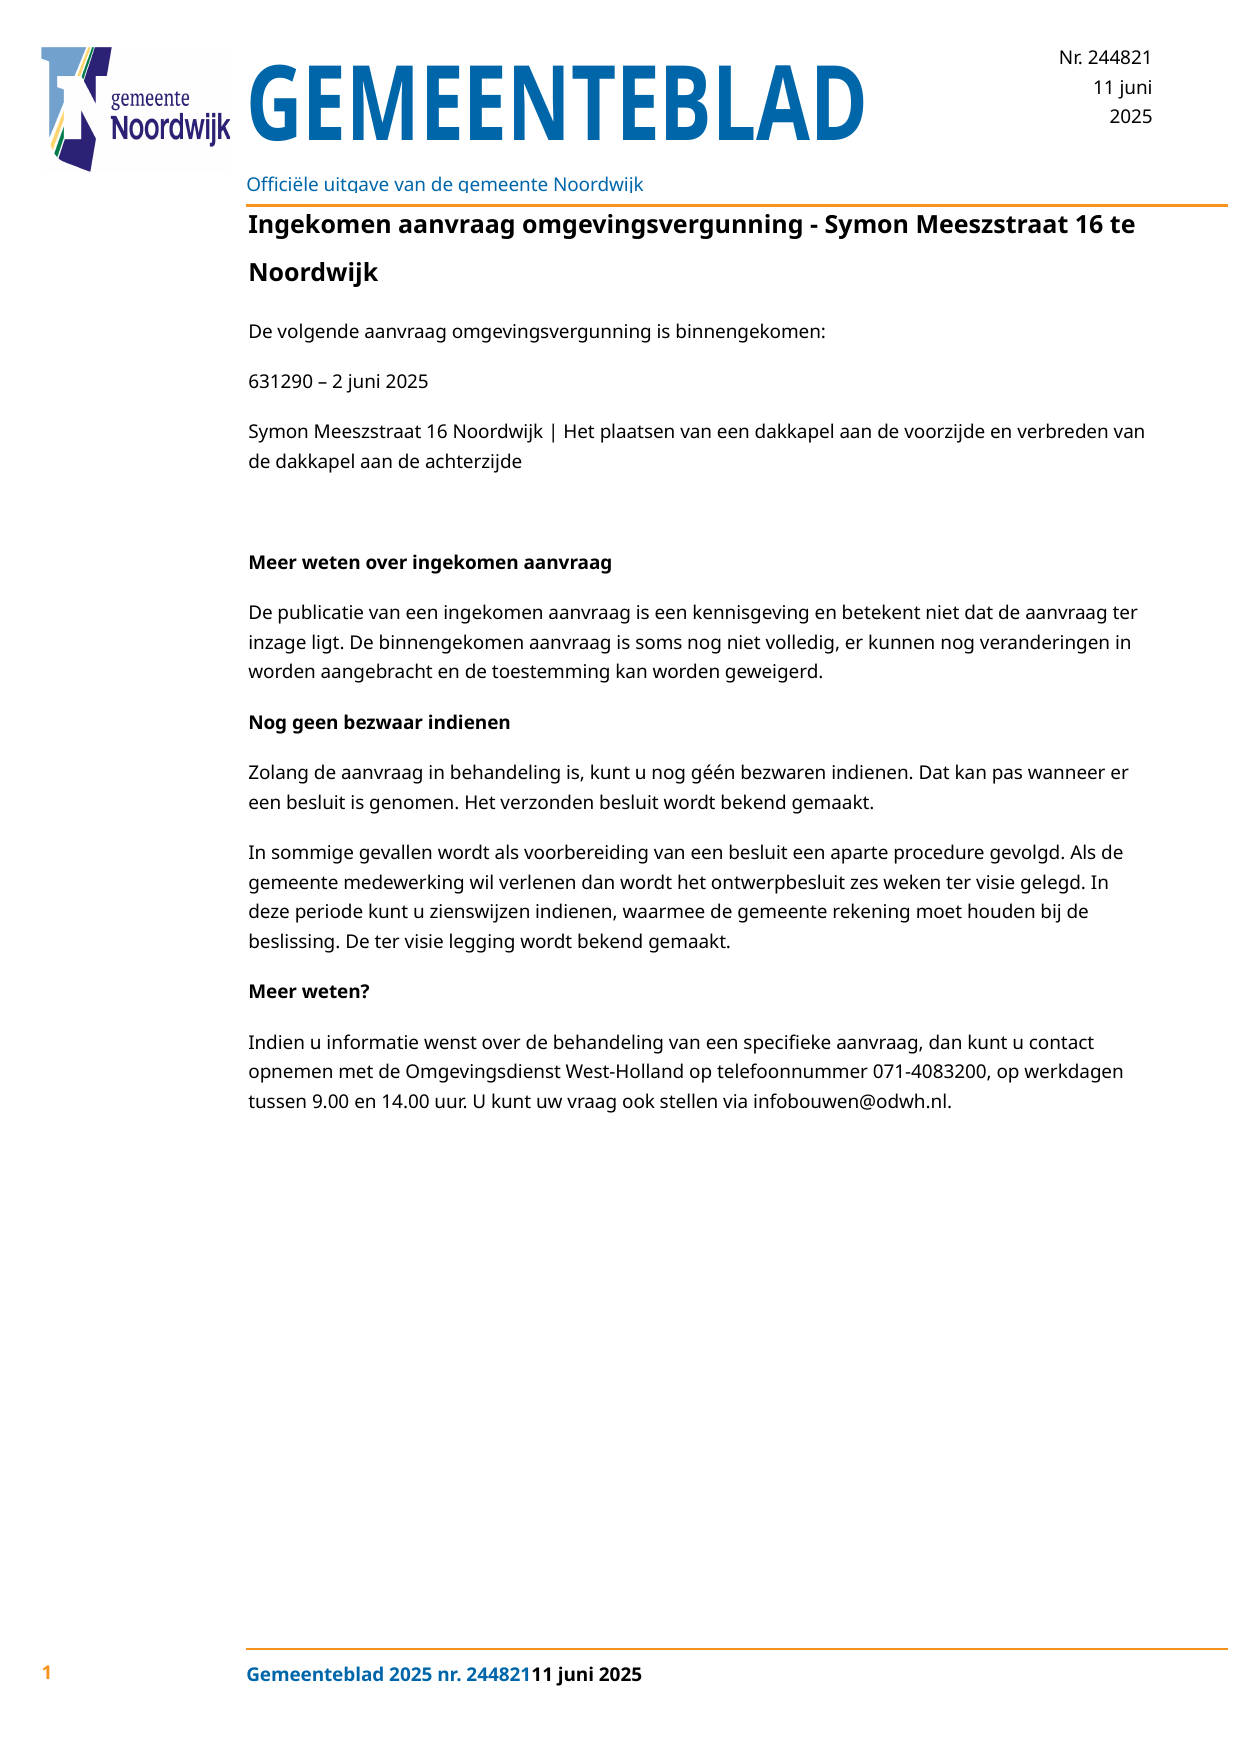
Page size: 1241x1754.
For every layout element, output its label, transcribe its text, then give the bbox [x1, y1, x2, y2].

text 631290 – 2 juni 2025 [248, 368, 1152, 394]
text Meer weten over ingekomen aanvraag [248, 549, 1152, 575]
text Zolang de aanvraag in behandeling is, kunt u nog géén bezwaren indienen. Dat kan pas wanneer er een besluit is genomen. Het verzonden besluit wordt bekend gemaakt. [248, 759, 1152, 815]
text De publicatie van een ingekomen aanvraag is een kennisgeving en betekent niet dat de aanvraag ter inzage ligt. De binnengekomen aanvraag is soms nog niet volledig, er kunnen nog veranderingen in worden aangebracht en de toestemming kan worden geweigerd. [248, 599, 1152, 684]
text Indien u informatie wenst over de behandeling van een specifieke aanvraag, dan kunt u contact opnemen met de Omgevingsdienst West-Holland op telefoonnummer 071-4083200, op werkdagen tussen 9.00 en 14.00 uur. U kunt uw vraag ook stellen via infobouwen@odwh.nl. [248, 1029, 1152, 1114]
picture [41, 47, 231, 172]
text In sommige gevallen wordt als voorbereiding van een besluit een aparte procedure gevolgd. Als de gemeente medewerking wil verlenen dan wordt het ontwerpbesluit zes weken ter visie gelegd. In deze periode kunt u zienswijzen indienen, waarmee de gemeente rekening moet houden bij de beslissing. De ter visie legging wordt bekend gemaakt. [248, 839, 1152, 954]
text Ingekomen aanvraag omgevingsvergunning - Symon Meeszstraat 16 te Noordwijk [248, 207, 1152, 288]
text Meer weten? [248, 979, 1152, 1004]
text De volgende aanvraag omgevingsvergunning is binnengekomen: [248, 318, 1152, 344]
text Nog geen bezwaar indienen [248, 709, 1152, 735]
text Symon Meeszstraat 16 Noordwijk | Het plaatsen van een dakkapel aan de voorzijde en verbreden van de dakkapel aan de achterzijde [248, 419, 1152, 474]
